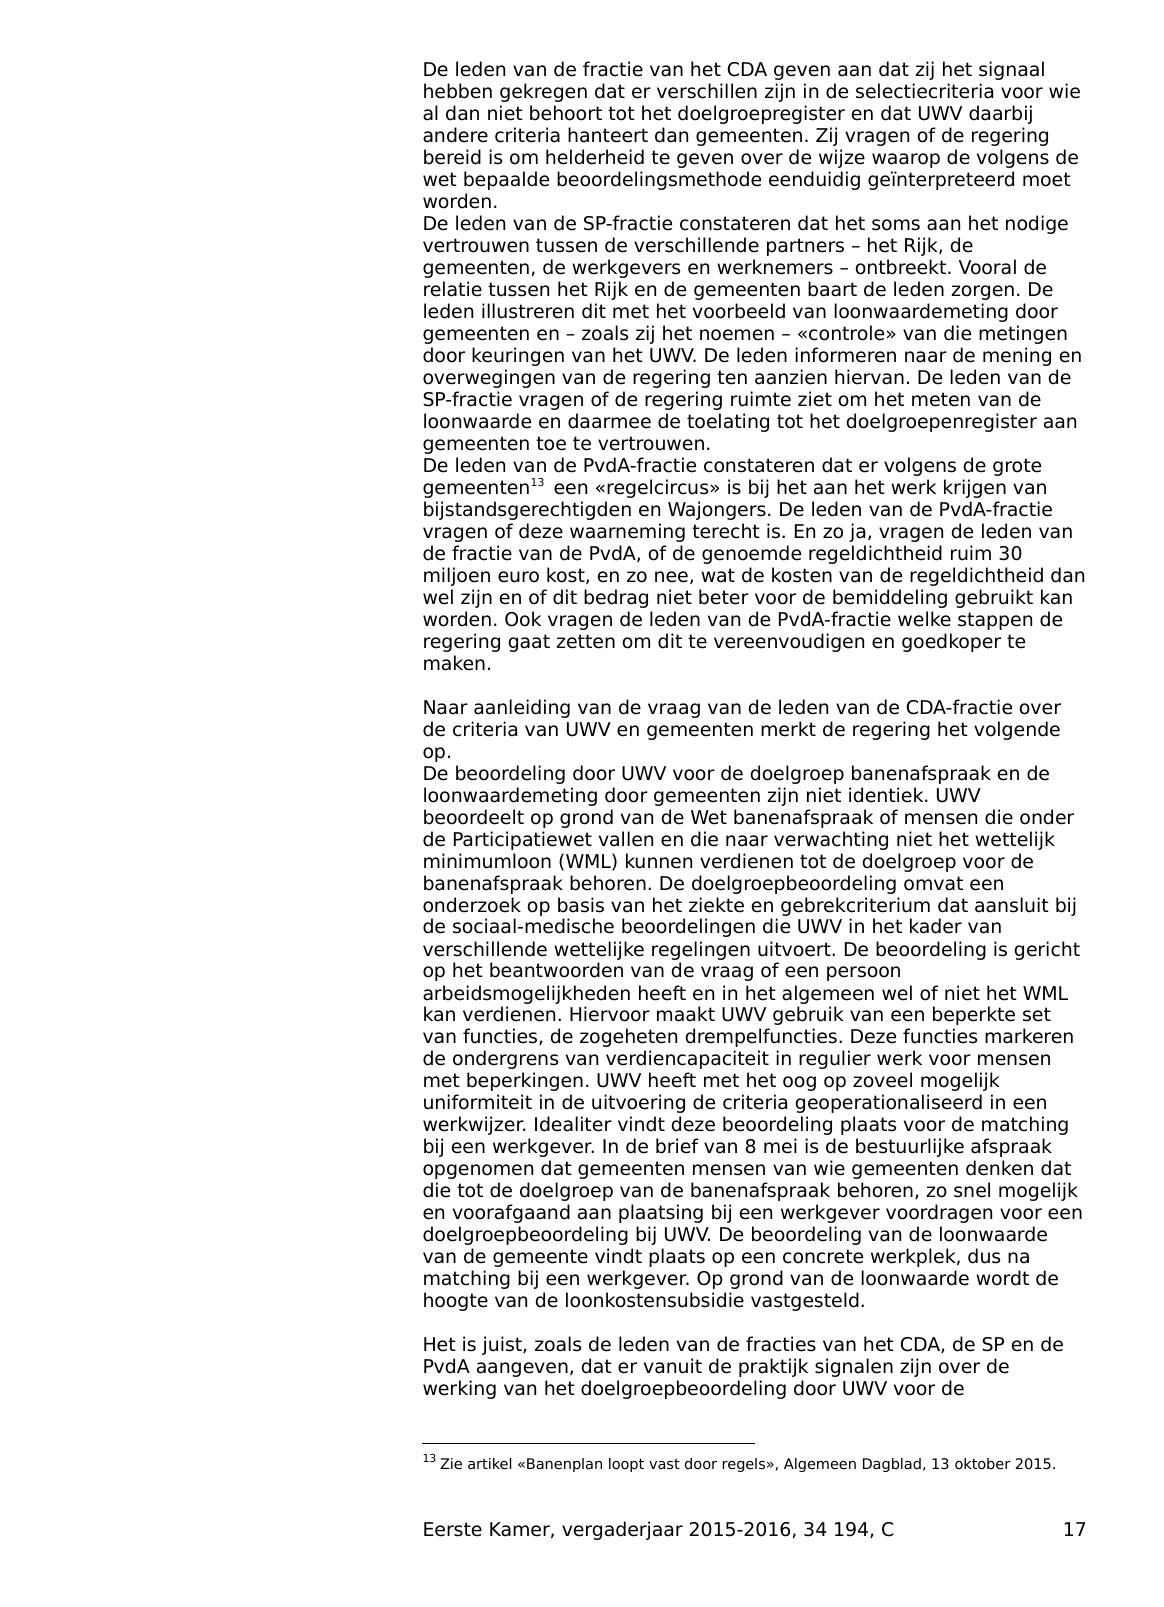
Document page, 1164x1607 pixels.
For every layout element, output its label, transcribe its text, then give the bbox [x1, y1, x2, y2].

text Naar aanleiding van de vraag van de leden van de CDA-fractie over de criteria van UWV en gemeenten merkt de regering het volgende op. [422, 697, 1087, 763]
text Het is juist, zoals de leden van de fracties van het CDA, de SP en de PvdA aangeven, dat er vanuit de praktijk signalen zijn over de werking van het doelgroepbeoordeling door UWV voor de [422, 1334, 1087, 1400]
text De leden van de PvdA-fractie constateren dat er volgens de grote gemeenten een «regelcircus» is bij het aan het werk krijgen van bijstandsgerechtigden en Wajongers. De leden van de PvdA-fractie vragen of deze waarneming terecht is. En zo ja, vragen de leden van de fractie van de PvdA, of de genoemde regeldichtheid ruim 30 miljoen euro kost, en zo nee, wat de kosten van de regeldichtheid dan wel zijn en of dit bedrag niet beter voor de bemiddeling gebruikt kan worden. Ook vragen de leden van de PvdA-fractie welke stappen de regering gaat zetten om dit te vereenvoudigen en goedkoper te maken. [422, 455, 1087, 674]
text Zie artikel «Banenplan loopt vast door regels», Algemeen Dagblad, 13 oktober 2015. [422, 1452, 1087, 1474]
text De leden van de fractie van het CDA geven aan dat zij het signaal hebben gekregen dat er verschillen zijn in de selectiecriteria voor wie al dan niet behoort tot het doelgroepregister en dat UWV daarbij andere criteria hanteert dan gemeenten. Zij vragen of de regering bereid is om helderheid te geven over de wijze waarop de volgens de wet bepaalde beoordelingsmethode eenduidig geïnterpreteerd moet worden. [422, 59, 1087, 213]
text De beoordeling door UWV voor de doelgroep banenafspraak en de loonwaardemeting door gemeenten zijn niet identiek. UWV beoordeelt op grond van de Wet banenafspraak of mensen die onder de Participatiewet vallen en die naar verwachting niet het wettelijk minimumloon (WML) kunnen verdienen tot de doelgroep voor de banenafspraak behoren. De doelgroepbeoordeling omvat een onderzoek op basis van het ziekte en gebrekcriterium dat aansluit bij de sociaal-medische beoordelingen die UWV in het kader van verschillende wettelijke regelingen uitvoert. De beoordeling is gericht op het beantwoorden van de vraag of een persoon arbeidsmogelijkheden heeft en in het algemeen wel of niet het WML kan verdienen. Hiervoor maakt UWV gebruik van een beperkte set van functies, de zogeheten drempelfuncties. Deze functies markeren de ondergrens van verdiencapaciteit in regulier werk voor mensen met beperkingen. UWV heeft met het oog op zoveel mogelijk uniformiteit in de uitvoering de criteria geoperationaliseerd in een werkwijzer. Idealiter vindt deze beoordeling plaats voor de matching bij een werkgever. In de brief van 8 mei is de bestuurlijke afspraak opgenomen dat gemeenten mensen van wie gemeenten denken dat die tot de doelgroep van de banenafspraak behoren, zo snel mogelijk en voorafgaand aan plaatsing bij een werkgever voordragen voor een doelgroepbeoordeling bij UWV. De beoordeling van de loonwaarde van de gemeente vindt plaats op een concrete werkplek, dus na matching bij een werkgever. Op grond van de loonwaarde wordt de hoogte van de loonkostensubsidie vastgesteld. [422, 763, 1087, 1312]
text De leden van de SP-fractie constateren dat het soms aan het nodige vertrouwen tussen de verschillende partners – het Rijk, de gemeenten, de werkgevers en werknemers – ontbreekt. Vooral de relatie tussen het Rijk en de gemeenten baart de leden zorgen. De leden illustreren dit met het voorbeeld van loonwaardemeting door gemeenten en – zoals zij het noemen – «controle» van die metingen door keuringen van het UWV. De leden informeren naar de mening en overwegingen van de regering ten aanzien hiervan. De leden van de SP-fractie vragen of de regering ruimte ziet om het meten van de loonwaarde en daarmee de toelating tot het doelgroepenregister aan gemeenten toe te vertrouwen. [422, 213, 1087, 455]
